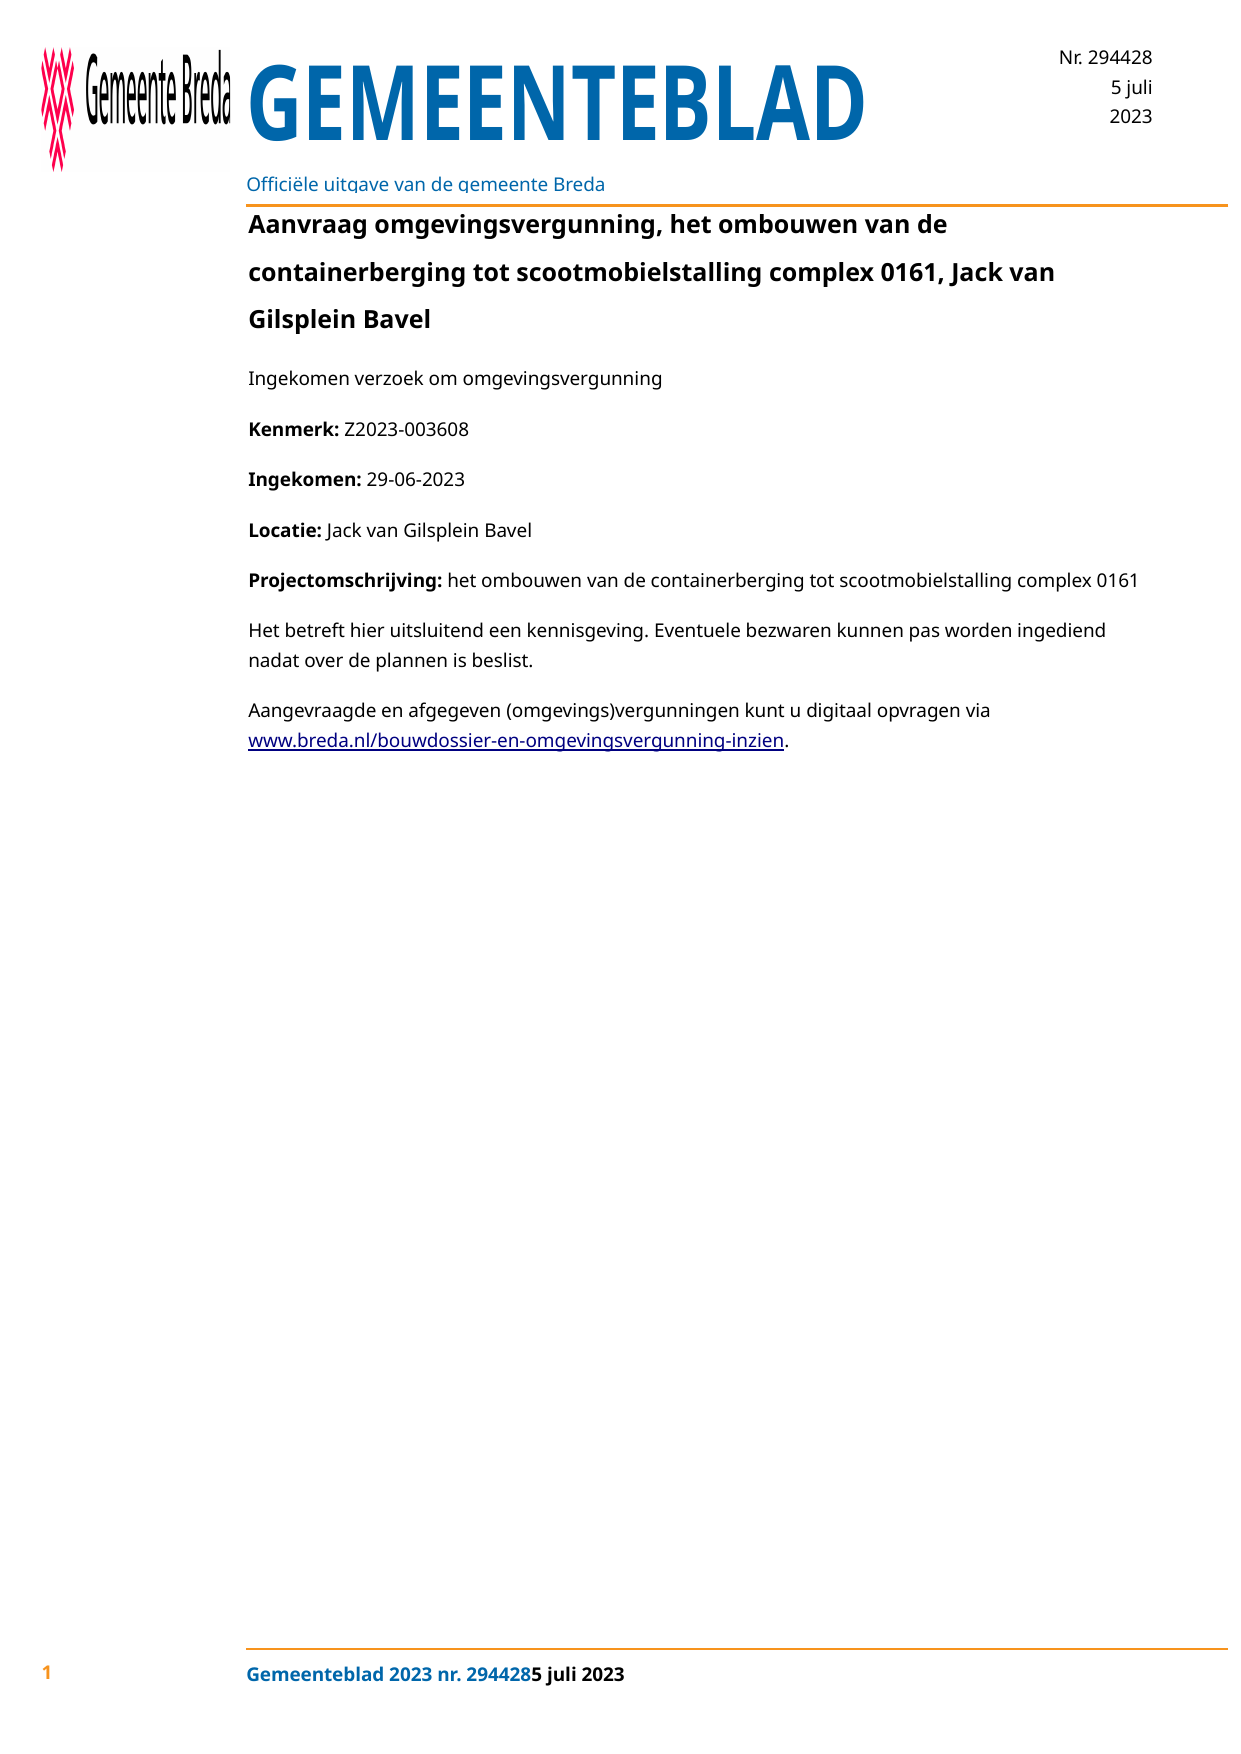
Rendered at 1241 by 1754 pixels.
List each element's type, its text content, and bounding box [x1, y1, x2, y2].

text Aanvraag omgevingsvergunning, het ombouwen van de containerberging tot scootmobielstalling complex 0161, Jack van Gilsplein Bavel [248, 207, 1152, 336]
text Aangevraagde en afgegeven (omgevings)vergunningen kunt u digitaal opvragen via www.breda.nl/bouwdossier-en-omgevingsvergunning-inzien. [248, 698, 1152, 753]
text Het betreft hier uitsluitend een kennisgeving. Eventuele bezwaren kunnen pas worden ingediend nadat over de plannen is beslist. [248, 618, 1152, 673]
picture [41, 47, 231, 172]
text Kenmerk: Z2023-003608 [248, 416, 1152, 442]
text Ingekomen: 29-06-2023 [248, 466, 1152, 492]
text Projectomschrijving: het ombouwen van de containerberging tot scootmobielstalling complex 0161 [248, 567, 1152, 593]
text Locatie: Jack van Gilsplein Bavel [248, 517, 1152, 542]
text Ingekomen verzoek om omgevingsvergunning [248, 366, 1152, 391]
